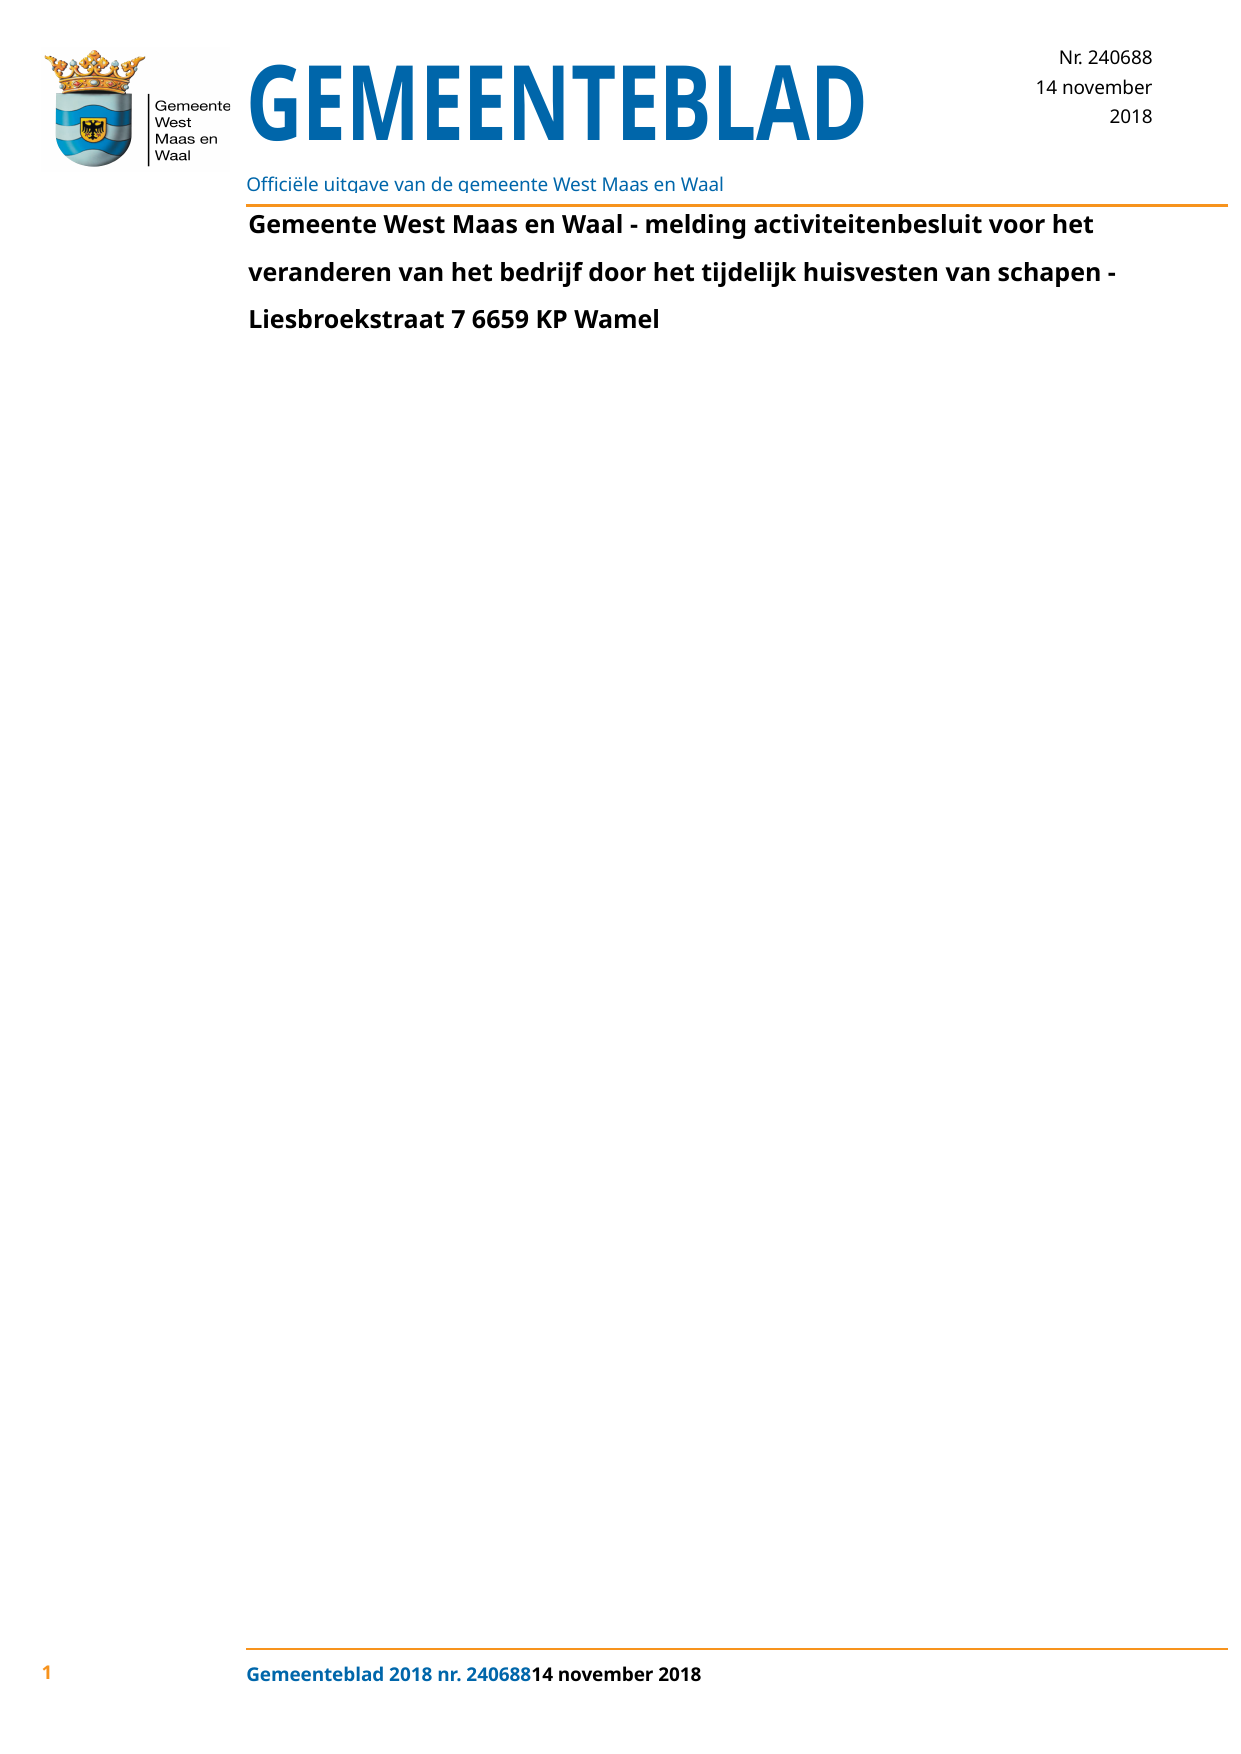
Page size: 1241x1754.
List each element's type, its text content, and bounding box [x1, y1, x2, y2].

text Gemeente West Maas en Waal - melding activiteitenbesluit voor het veranderen van het bedrijf door het tijdelijk huisvesten van schapen - Liesbroekstraat 7 6659 KP Wamel [248, 207, 1152, 336]
picture [41, 47, 231, 172]
